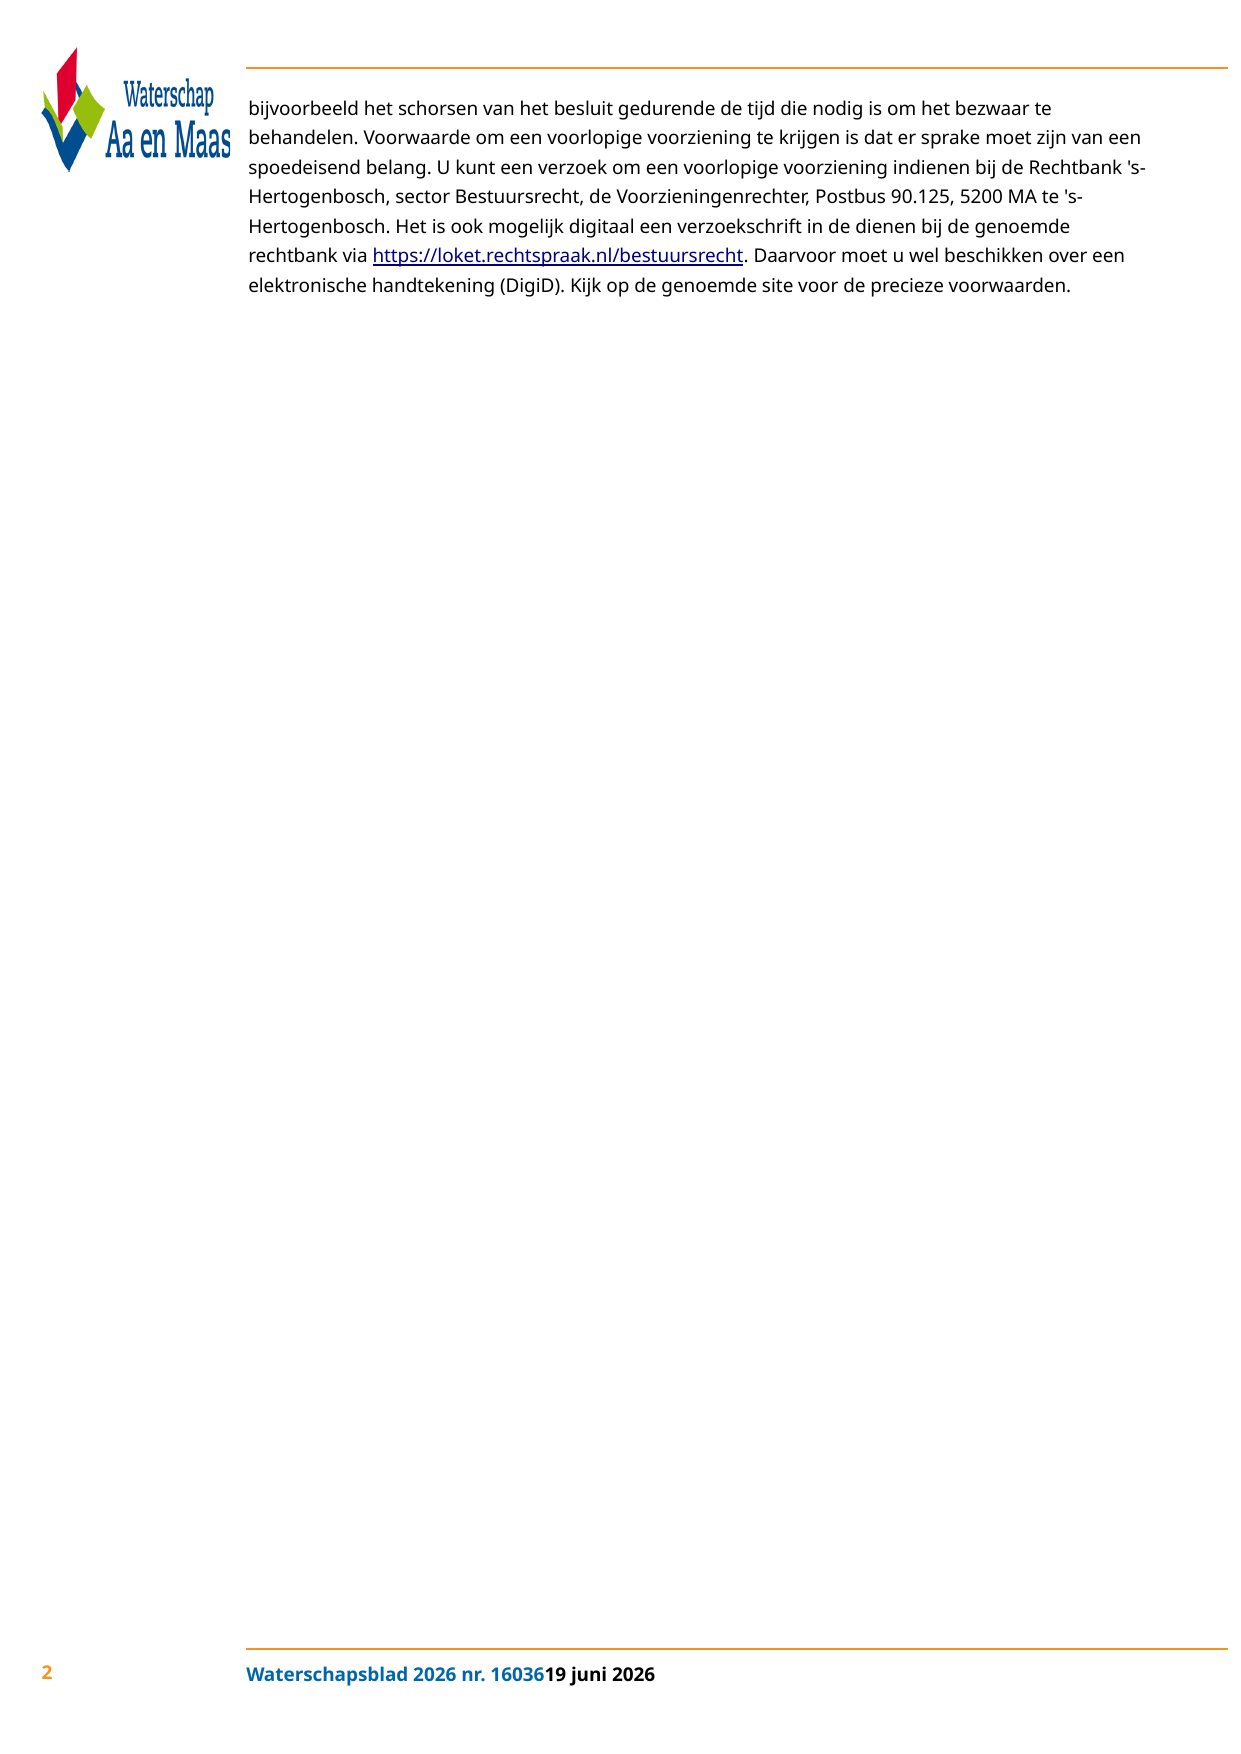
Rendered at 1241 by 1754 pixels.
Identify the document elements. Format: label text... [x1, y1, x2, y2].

picture [41, 47, 231, 172]
text bijvoorbeeld het schorsen van het besluit gedurende de tijd die nodig is om het bezwaar te behandelen. Voorwaarde om een voorlopige voorziening te krijgen is dat er sprake moet zijn van een spoedeisend belang. U kunt een verzoek om een voorlopige voorziening indienen bij de Rechtbank 's-Hertogenbosch, sector Bestuursrecht, de Voorzieningenrechter, Postbus 90.125, 5200 MA te 's-Hertogenbosch. Het is ook mogelijk digitaal een verzoekschrift in de dienen bij de genoemde rechtbank via https://loket.rechtspraak.nl/bestuursrecht. Daarvoor moet u wel beschikken over een elektronische handtekening (DigiD). Kijk op de genoemde site voor de precieze voorwaarden. [248, 95, 1152, 298]
